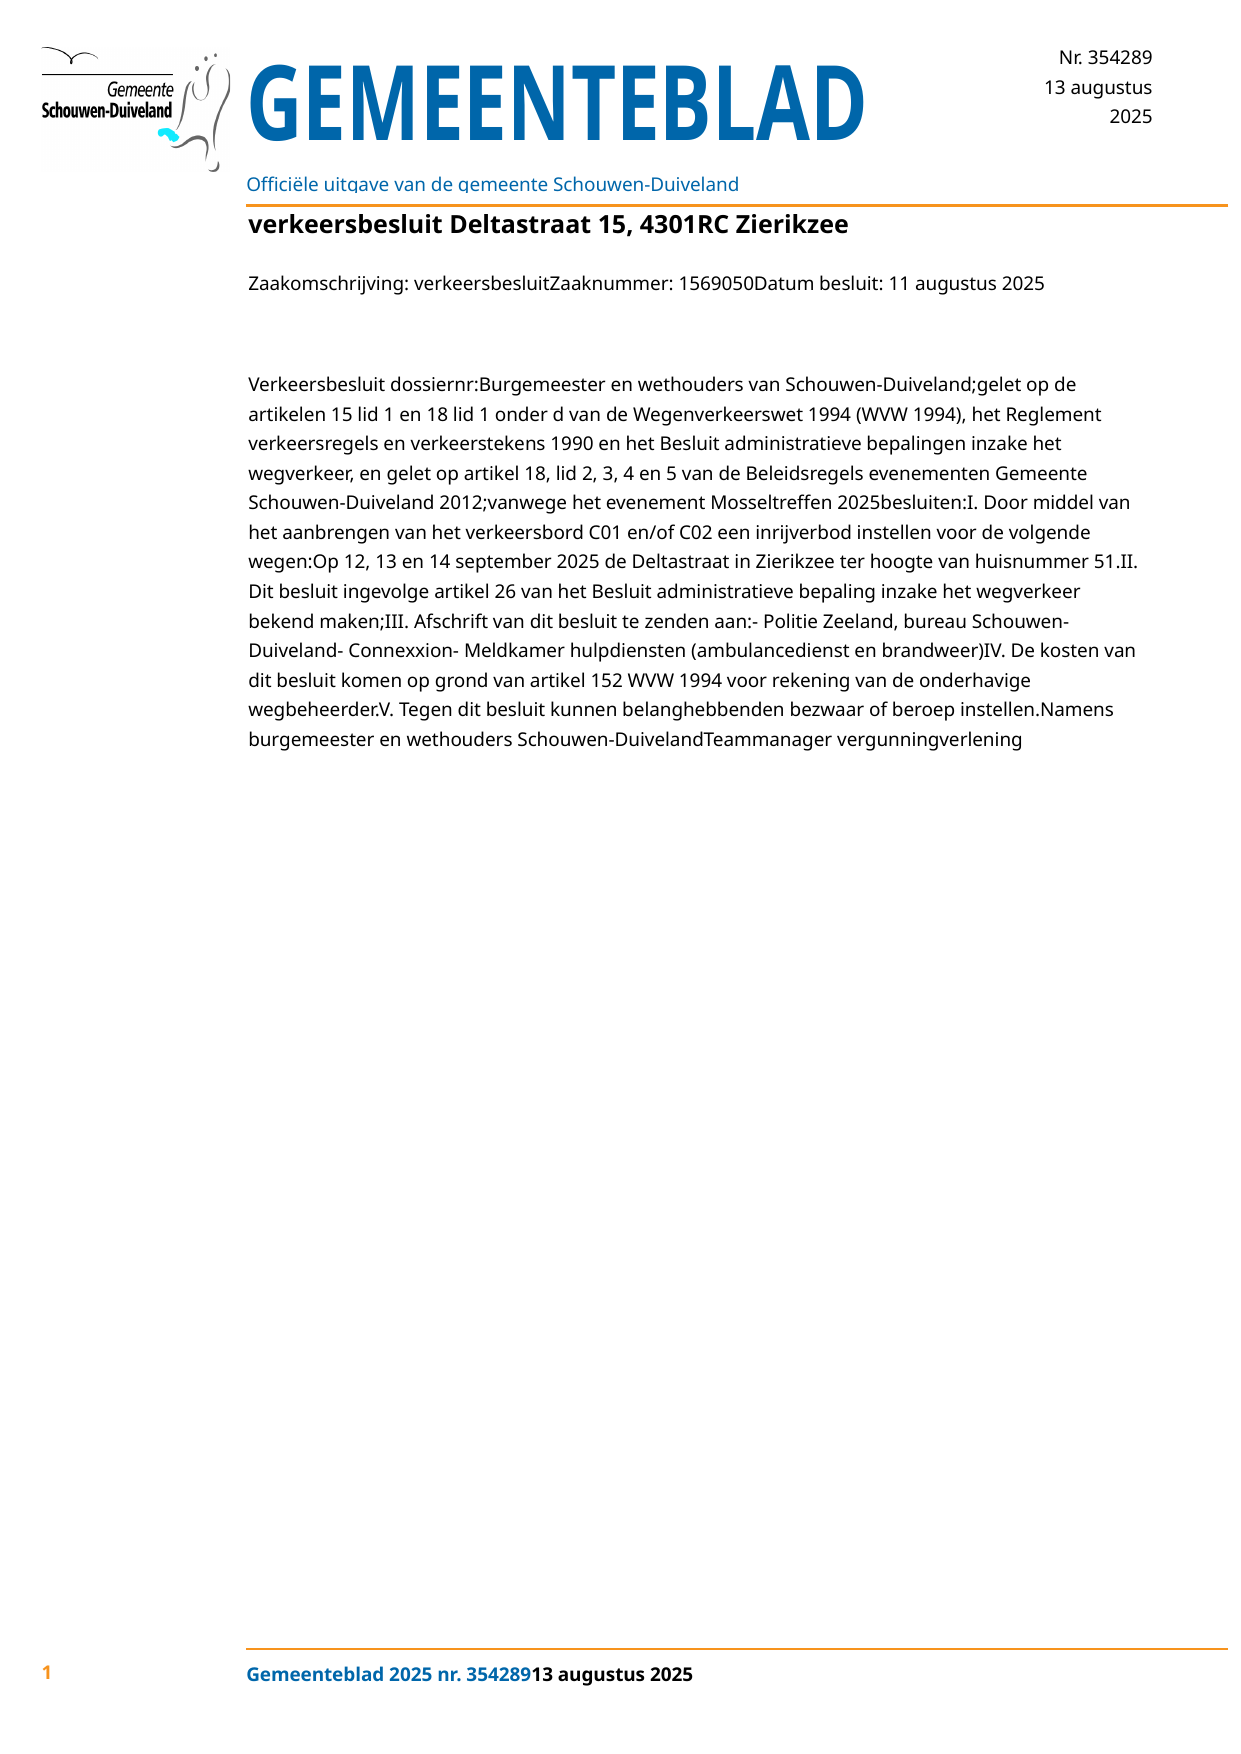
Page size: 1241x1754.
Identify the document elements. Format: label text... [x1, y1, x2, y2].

text Verkeersbesluit dossiernr:Burgemeester en wethouders van Schouwen-Duiveland;gelet op de artikelen 15 lid 1 en 18 lid 1 onder d van de Wegenverkeerswet 1994 (WVW 1994), het Reglement verkeersregels en verkeerstekens 1990 en het Besluit administratieve bepalingen inzake het wegverkeer, en gelet op artikel 18, lid 2, 3, 4 en 5 van de Beleidsregels evenementen Gemeente Schouwen-Duiveland 2012;vanwege het evenement Mosseltreffen 2025besluiten:I. Door middel van het aanbrengen van het verkeersbord C01 en/of C02 een inrijverbod instellen voor de volgende wegen:Op 12, 13 en 14 september 2025 de Deltastraat in Zierikzee ter hoogte van huisnummer 51.II. Dit besluit ingevolge artikel 26 van het Besluit administratieve bepaling inzake het wegverkeer bekend maken;III. Afschrift van dit besluit te zenden aan:- Politie Zeeland, bureau Schouwen-Duiveland- Connexxion- Meldkamer hulpdiensten (ambulancedienst en brandweer)IV. De kosten van dit besluit komen op grond van artikel 152 WVW 1994 voor rekening van de onderhavige wegbeheerder.V. Tegen dit besluit kunnen belanghebbenden bezwaar of beroep instellen.Namens burgemeester en wethouders Schouwen-DuivelandTeammanager vergunningverlening [248, 371, 1152, 752]
text Zaakomschrijving: verkeersbesluitZaaknummer: 1569050Datum besluit: 11 augustus 2025 [248, 270, 1152, 296]
picture [41, 47, 231, 172]
text verkeersbesluit Deltastraat 15, 4301RC Zierikzee [248, 207, 1152, 241]
